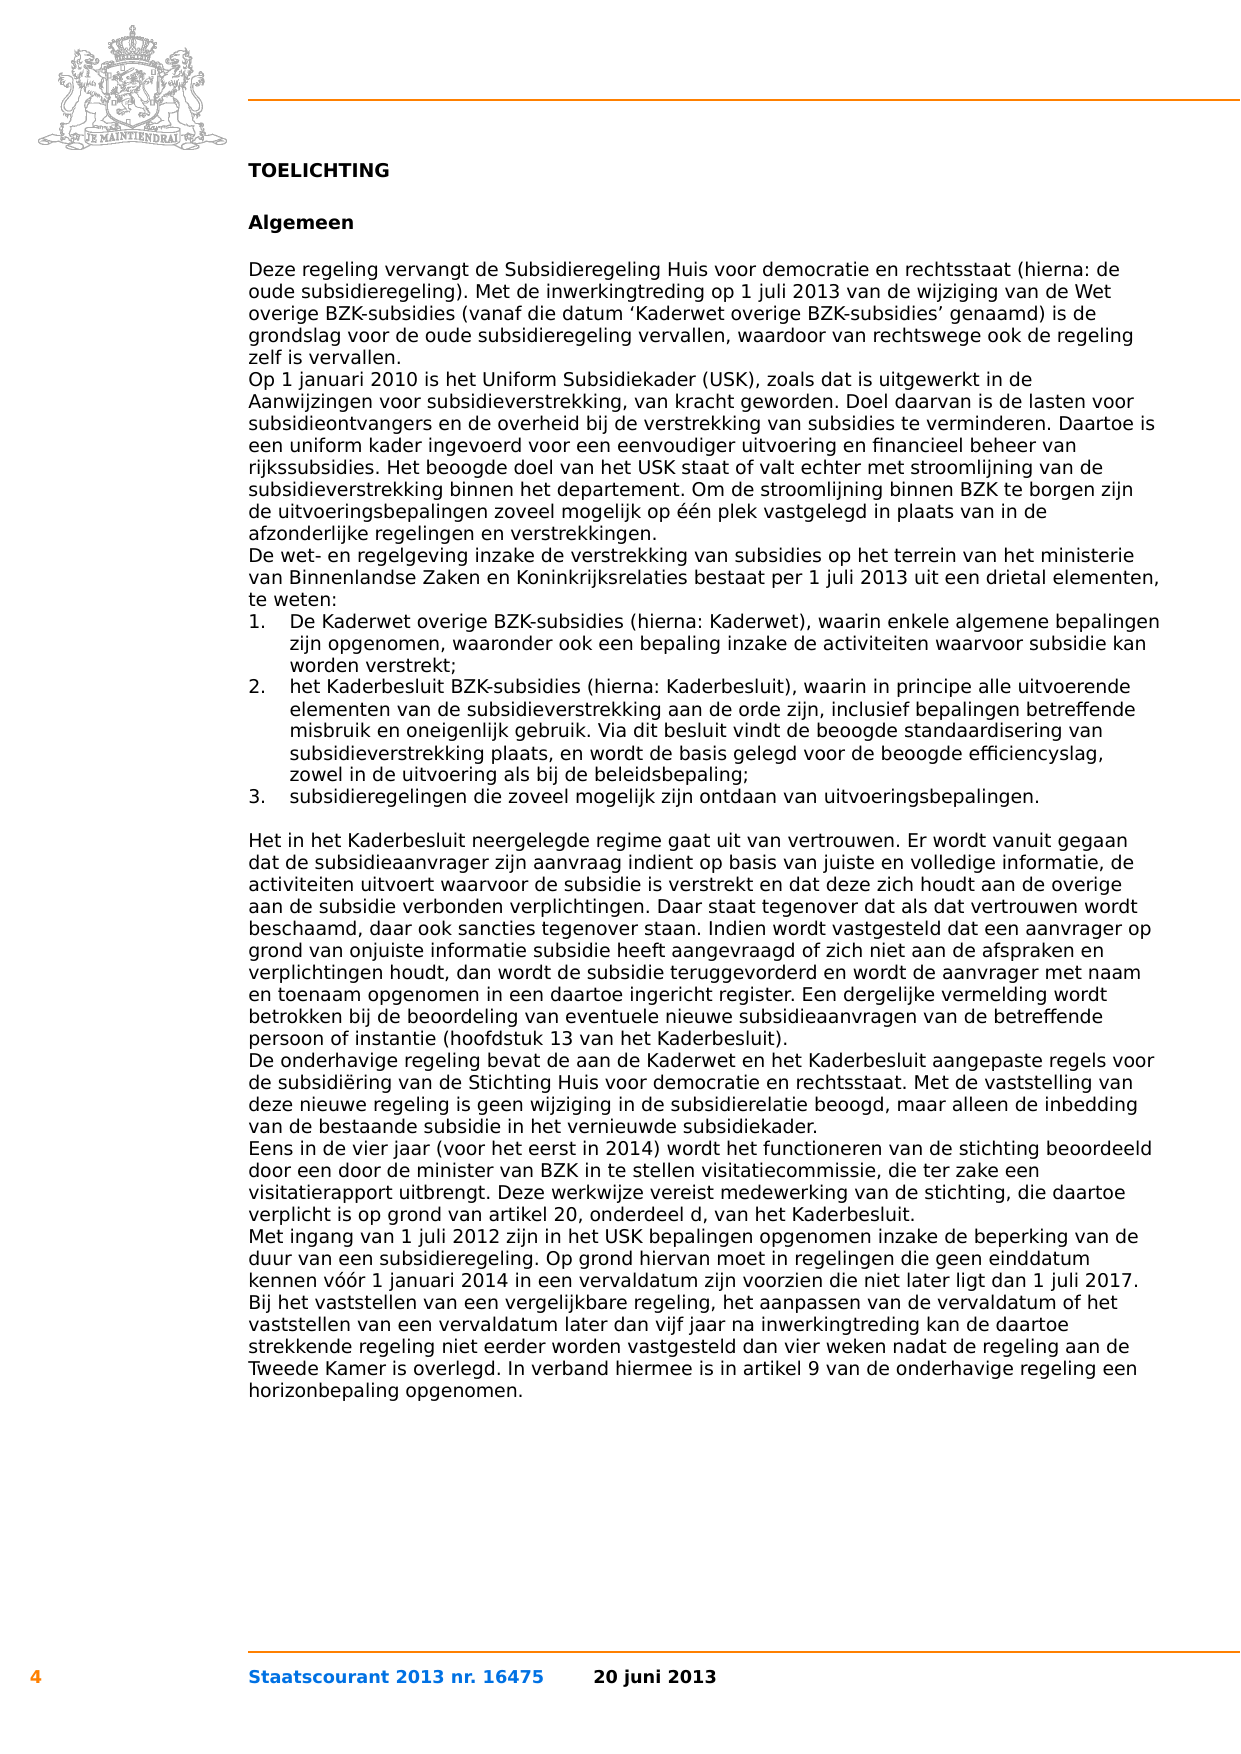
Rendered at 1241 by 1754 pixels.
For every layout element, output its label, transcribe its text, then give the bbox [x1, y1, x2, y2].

text 2. het Kaderbesluit BZK-subsidies (hierna: Kaderbesluit), waarin in principe alle uitvoerende elementen van de subsidieverstrekking aan de orde zijn, inclusief bepalingen betreffende misbruik en oneigenlijk gebruik. Via dit besluit vindt de beoogde standaardisering van subsidieverstrekking plaats, en wordt de basis gelegd voor de beoogde efficiencyslag, zowel in de uitvoering als bij de beleidsbepaling; [248, 676, 1163, 786]
subtitle Algemeen [248, 212, 1163, 234]
text Eens in de vier jaar (voor het eerst in 2014) wordt het functioneren van de stichting beoordeeld door een door de minister van BZK in te stellen visitatiecommissie, die ter zake een visitatierapport uitbrengt. Deze werkwijze vereist medewerking van de stichting, die daartoe verplicht is op grond van artikel 20, onderdeel d, van het Kaderbesluit. [248, 1138, 1163, 1226]
text 3. subsidieregelingen die zoveel mogelijk zijn ontdaan van uitvoeringsbepalingen. [248, 786, 1163, 808]
picture [38, 25, 227, 150]
text 1. De Kaderwet overige BZK-subsidies (hierna: Kaderwet), waarin enkele algemene bepalingen zijn opgenomen, waaronder ook een bepaling inzake de activiteiten waarvoor subsidie kan worden verstrekt; [248, 611, 1163, 676]
text Met ingang van 1 juli 2012 zijn in het USK bepalingen opgenomen inzake de beperking van de duur van een subsidieregeling. Op grond hiervan moet in regelingen die geen einddatum kennen vóór 1 januari 2014 in een vervaldatum zijn voorzien die niet later ligt dan 1 juli 2017. Bij het vaststellen van een vergelijkbare regeling, het aanpassen van de vervaldatum of het vaststellen van een vervaldatum later dan vijf jaar na inwerkingtreding kan de daartoe strekkende regeling niet eerder worden vastgesteld dan vier weken nadat de regeling aan de Tweede Kamer is overlegd. In verband hiermee is in artikel 9 van de onderhavige regeling een horizonbepaling opgenomen. [248, 1226, 1163, 1402]
text De wet- en regelgeving inzake de verstrekking van subsidies op het terrein van het ministerie van Binnenlandse Zaken en Koninkrijksrelaties bestaat per 1 juli 2013 uit een drietal elementen, te weten: [248, 544, 1163, 611]
text Deze regeling vervangt de Subsidieregeling Huis voor democratie en rechtsstaat (hierna: de oude subsidieregeling). Met de inwerkingtreding op 1 juli 2013 van de wijziging van de Wet overige BZK-subsidies (vanaf die datum ‘Kaderwet overige BZK-subsidies’ genaamd) is de grondslag voor de oude subsidieregeling vervallen, waardoor van rechtswege ook de regeling zelf is vervallen. [248, 259, 1163, 369]
text Op 1 januari 2010 is het Uniform Subsidiekader (USK), zoals dat is uitgewerkt in de Aanwijzingen voor subsidieverstrekking, van kracht geworden. Doel daarvan is de lasten voor subsidieontvangers en de overheid bij de verstrekking van subsidies te verminderen. Daartoe is een uniform kader ingevoerd voor een eenvoudiger uitvoering en financieel beheer van rijkssubsidies. Het beoogde doel van het USK staat of valt echter met stroomlijning van de subsidieverstrekking binnen het departement. Om de stroomlijning binnen BZK te borgen zijn de uitvoeringsbepalingen zoveel mogelijk op één plek vastgelegd in plaats van in de afzonderlijke regelingen en verstrekkingen. [248, 369, 1163, 544]
text Het in het Kaderbesluit neergelegde regime gaat uit van vertrouwen. Er wordt vanuit gegaan dat de subsidieaanvrager zijn aanvraag indient op basis van juiste en volledige informatie, de activiteiten uitvoert waarvoor de subsidie is verstrekt en dat deze zich houdt aan de overige aan de subsidie verbonden verplichtingen. Daar staat tegenover dat als dat vertrouwen wordt beschaamd, daar ook sancties tegenover staan. Indien wordt vastgesteld dat een aanvrager op grond van onjuiste informatie subsidie heeft aangevraagd of zich niet aan de afspraken en verplichtingen houdt, dan wordt de subsidie teruggevorderd en wordt de aanvrager met naam en toenaam opgenomen in een daartoe ingericht register. Een dergelijke vermelding wordt betrokken bij de beoordeling van eventuele nieuwe subsidieaanvragen van de betreffende persoon of instantie (hoofdstuk 13 van het Kaderbesluit). [248, 830, 1163, 1050]
text De onderhavige regeling bevat de aan de Kaderwet en het Kaderbesluit aangepaste regels voor de subsidiëring van de Stichting Huis voor democratie en rechtsstaat. Met de vaststelling van deze nieuwe regeling is geen wijziging in de subsidierelatie beoogd, maar alleen de inbedding van de bestaande subsidie in het vernieuwde subsidiekader. [248, 1050, 1163, 1138]
subtitle TOELICHTING [248, 160, 1163, 182]
